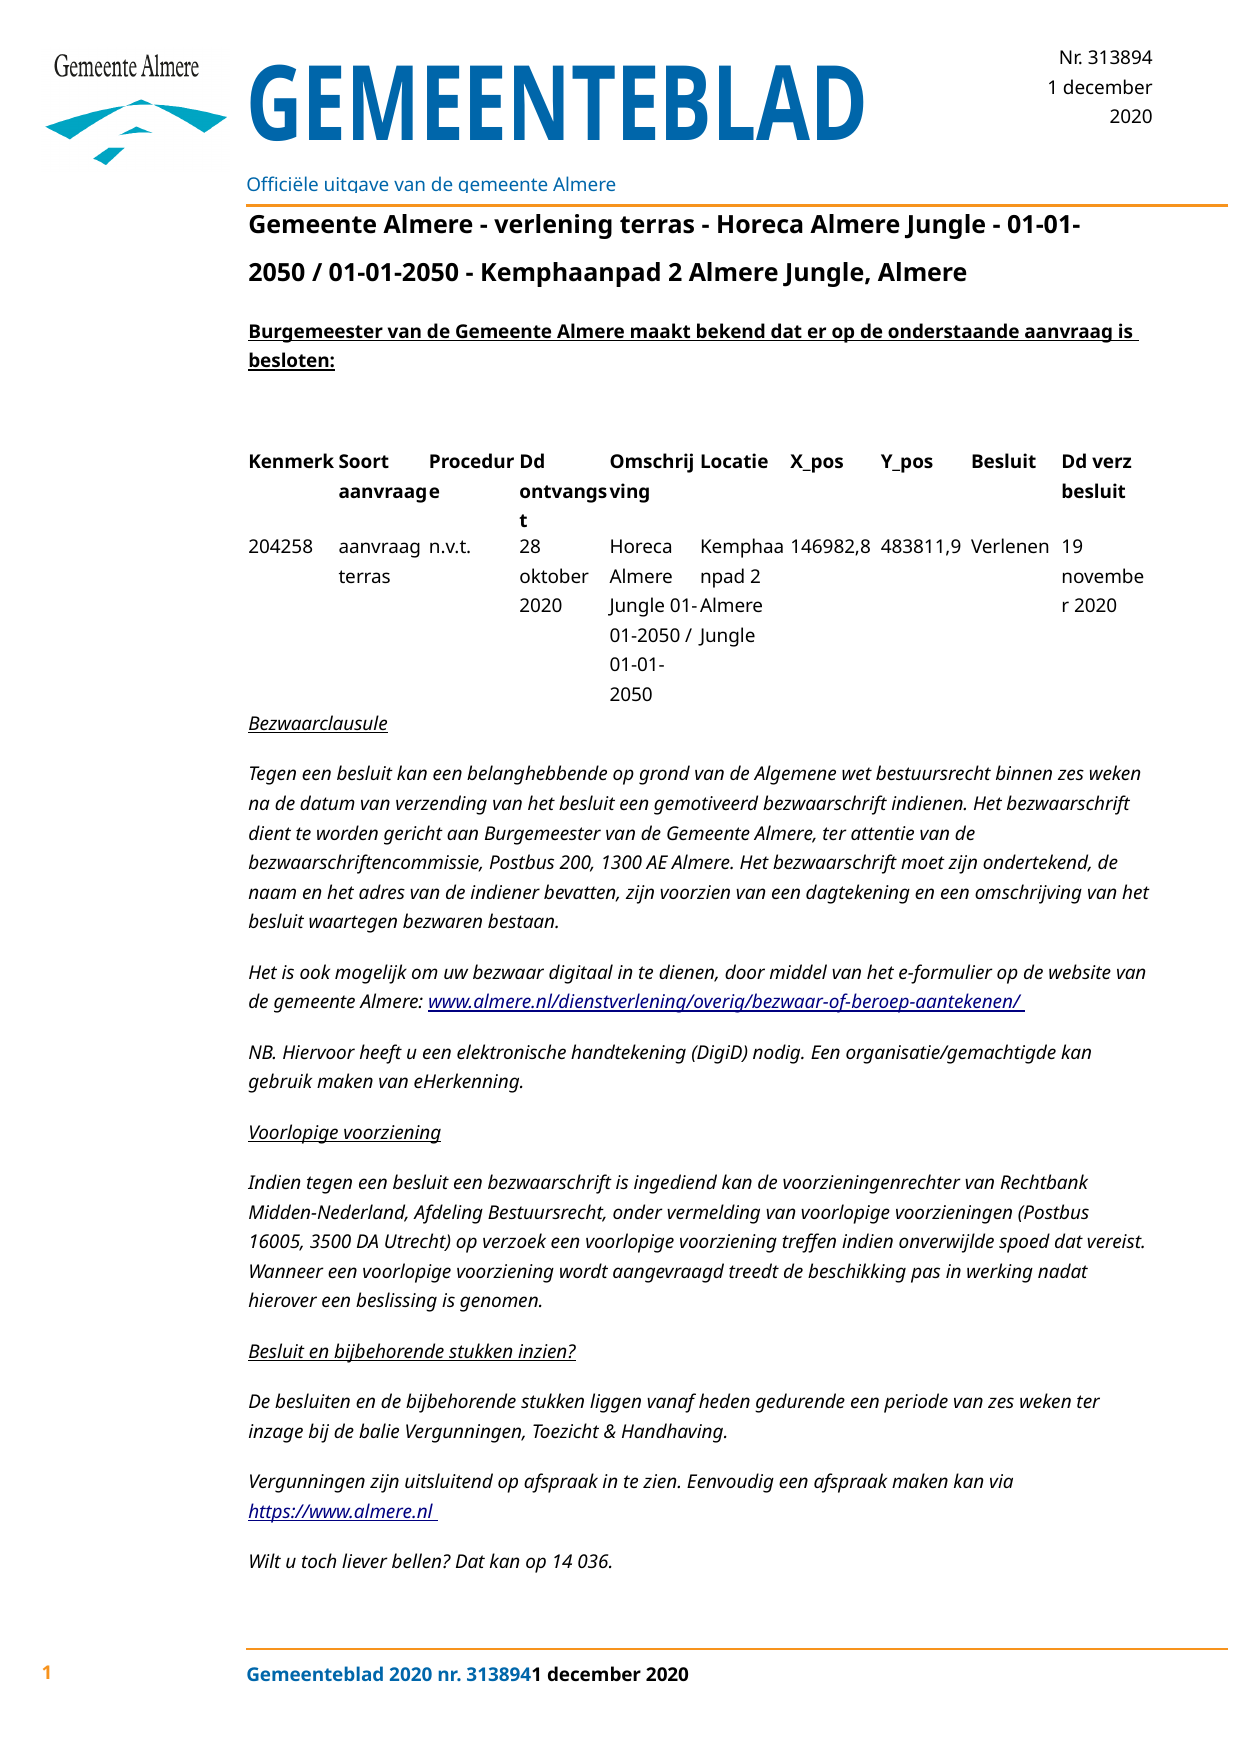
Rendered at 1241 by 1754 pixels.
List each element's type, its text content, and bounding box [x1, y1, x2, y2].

text Het is ook mogelijk om uw bezwaar digitaal in te dienen, door middel van het e-formulier op de website van de gemeente Almere: www.almere.nl/dienstverlening/overig/bezwaar-of-beroep-aantekenen/ [248, 959, 1152, 1014]
text Vergunningen zijn uitsluitend op afspraak in te zien. Eenvoudig een afspraak maken kan via https://www.almere.nl [248, 1468, 1152, 1524]
table_cell 204258 [248, 533, 338, 707]
text De besluiten en de bijbehorende stukken liggen vanaf heden gedurende een periode van zes weken ter inzage bij de balie Vergunningen, Toezicht & Handhaving. [248, 1388, 1152, 1444]
table_header Dd verz besluit [1061, 449, 1152, 533]
table_header Locatie [700, 449, 790, 533]
table_header Procedure [429, 449, 519, 533]
text NB. Hiervoor heeft u een elektronische handtekening (DigiD) nodig. Een organisatie/gemachtigde kan gebruik maken van eHerkenning. [248, 1039, 1152, 1094]
text Besluit en bijbehorende stukken inzien? [248, 1338, 1152, 1364]
table_header X_pos [790, 449, 881, 533]
table_cell aanvraag terras [338, 533, 429, 707]
table_cell 483811,9 [881, 533, 971, 707]
table_cell Horeca Almere Jungle 01-01-2050 / 01-01-2050 [609, 533, 700, 707]
table_header Soort aanvraag [338, 449, 429, 533]
text Indien tegen een besluit een bezwaarschrift is ingediend kan de voorzieningenrechter van Rechtbank Midden-Nederland, Afdeling Bestuursrecht, onder vermelding van voorlopige voorzieningen (Postbus 16005, 3500 DA Utrecht) op verzoek een voorlopige voorziening treffen indien onverwijlde spoed dat vereist. Wanneer een voorlopige voorziening wordt aangevraagd treedt de beschikking pas in werking nadat hierover een beslissing is genomen. [248, 1169, 1152, 1313]
table_header Dd ontvangst [519, 449, 609, 533]
picture [41, 47, 231, 172]
table_header Omschrijving [609, 449, 700, 533]
text Gemeente Almere - verlening terras - Horeca Almere Jungle - 01-01-2050 / 01-01-2050 - Kemphaanpad 2 Almere Jungle, Almere [248, 207, 1152, 288]
table_cell 19 november 2020 [1061, 533, 1152, 707]
text Voorlopige voorziening [248, 1119, 1152, 1145]
table_cell Kemphaanpad 2 Almere Jungle [700, 533, 790, 707]
text Bezwaarclausule [248, 710, 1152, 736]
table_cell 146982,8 [790, 533, 881, 707]
table_cell Verlenen [971, 533, 1061, 707]
text Burgemeester van de Gemeente Almere maakt bekend dat er op de onderstaande aanvraag is besloten: [248, 318, 1152, 373]
table_cell n.v.t. [429, 533, 519, 707]
text Wilt u toch liever bellen? Dat kan op 14 036. [248, 1548, 1152, 1574]
table_header Besluit [971, 449, 1061, 533]
text Tegen een besluit kan een belanghebbende op grond van de Algemene wet bestuursrecht binnen zes weken na de datum van verzending van het besluit een gemotiveerd bezwaarschrift indienen. Het bezwaarschrift dient te worden gericht aan Burgemeester van de Gemeente Almere, ter attentie van de bezwaarschriftencommissie, Postbus 200, 1300 AE Almere. Het bezwaarschrift moet zijn ondertekend, de naam en het adres van de indiener bevatten, zijn voorzien van een dagtekening en een omschrijving van het besluit waartegen bezwaren bestaan. [248, 761, 1152, 934]
table_header Y_pos [881, 449, 971, 533]
table_header Kenmerk [248, 449, 338, 533]
table_cell 28 oktober 2020 [519, 533, 609, 707]
